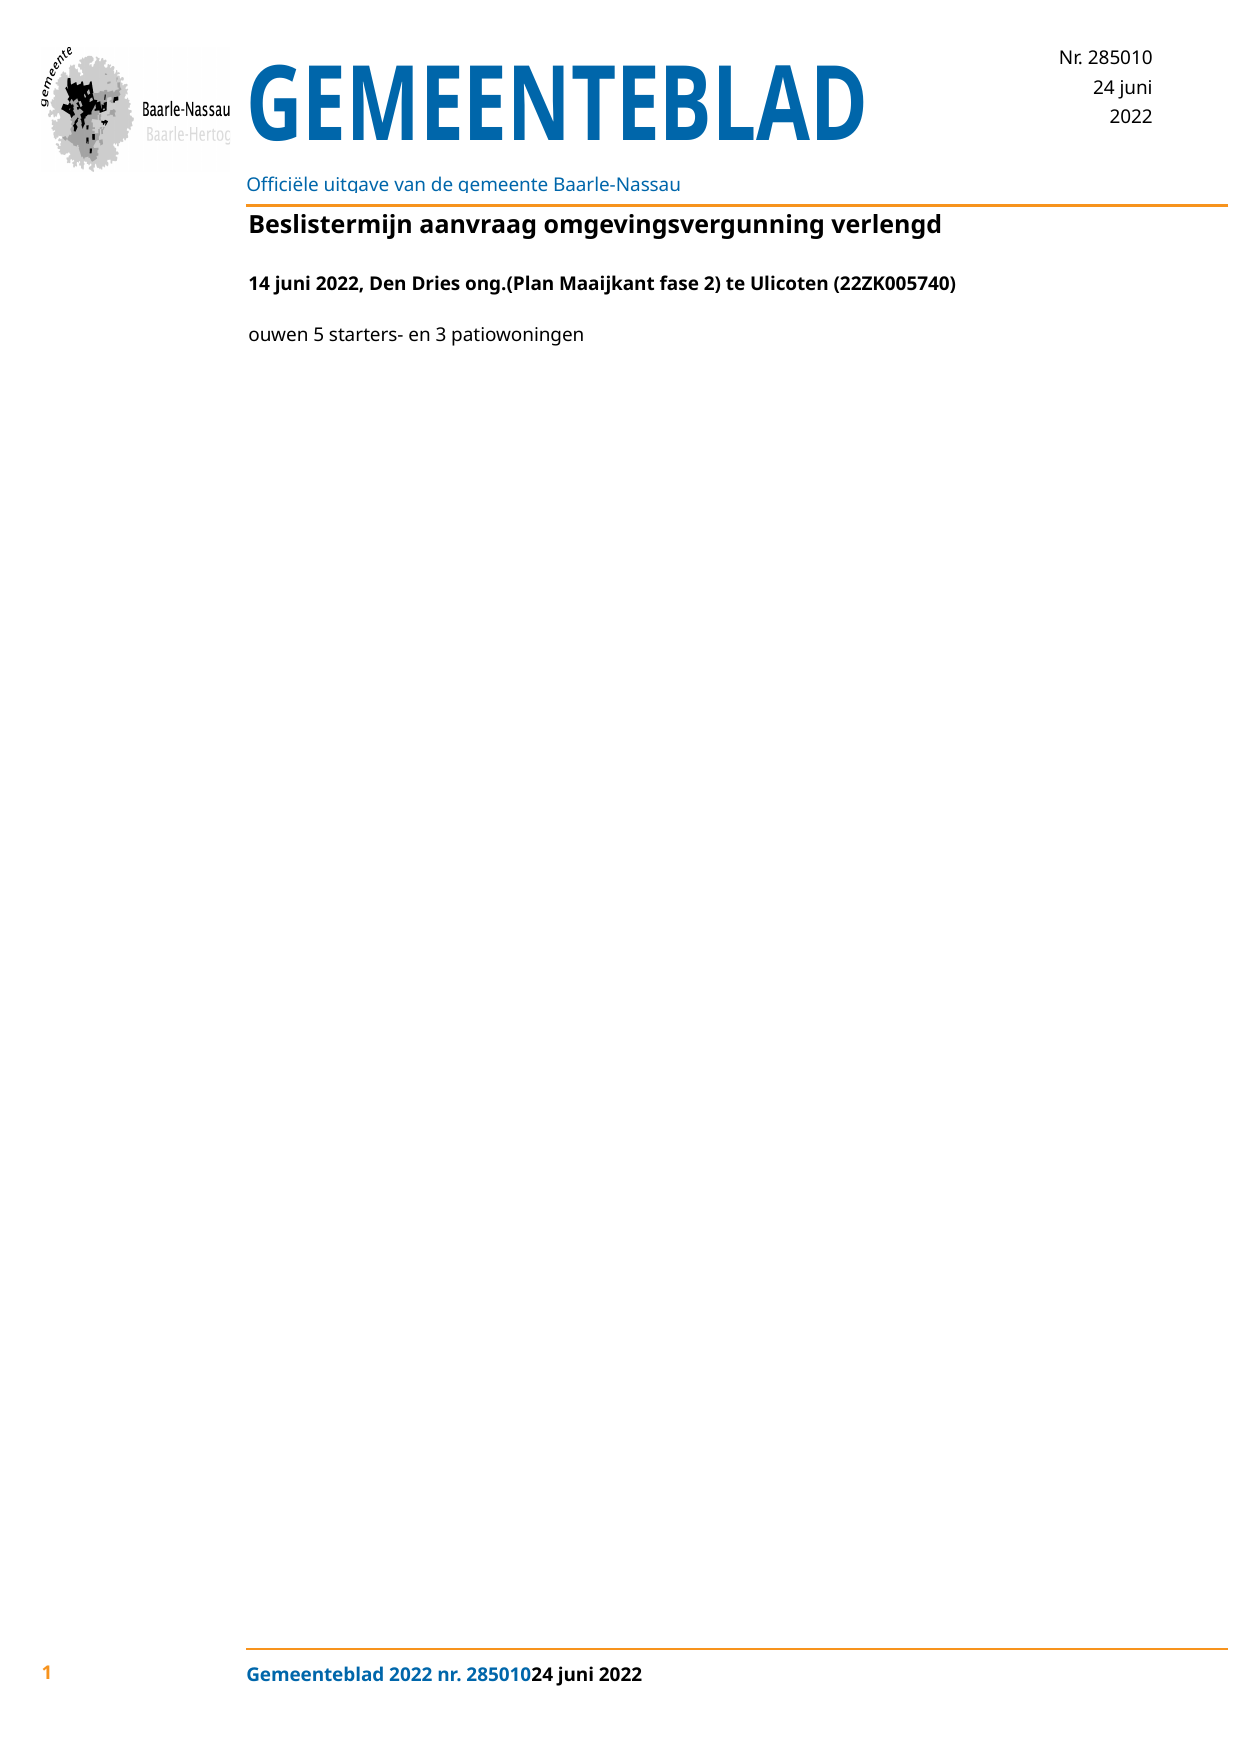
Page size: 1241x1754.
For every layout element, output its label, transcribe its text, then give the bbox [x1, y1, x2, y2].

picture [41, 47, 231, 172]
text 14 juni 2022, Den Dries ong.(Plan Maaijkant fase 2) te Ulicoten (22ZK005740) [248, 270, 1152, 296]
text ouwen 5 starters- en 3 patiowoningen [248, 321, 1152, 346]
text Beslistermijn aanvraag omgevingsvergunning verlengd [248, 207, 1152, 241]
